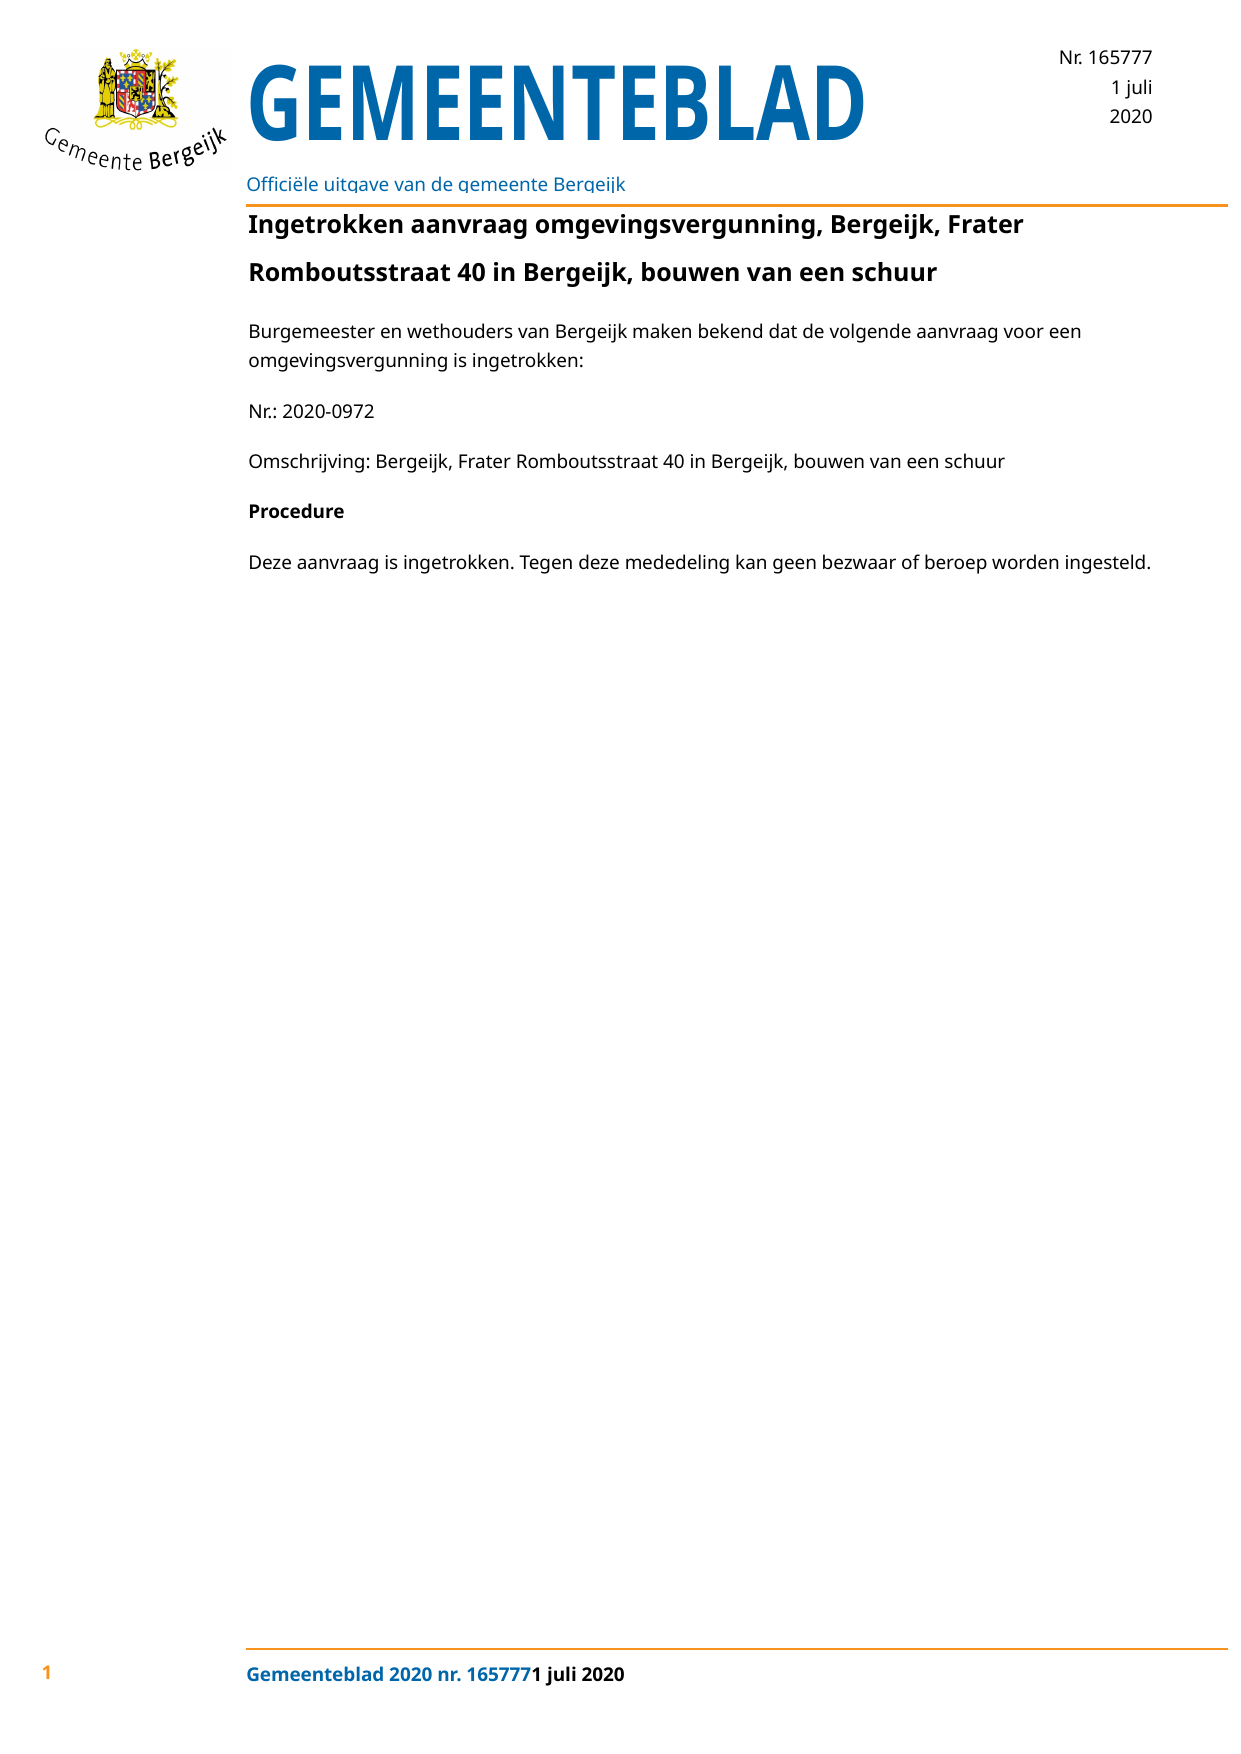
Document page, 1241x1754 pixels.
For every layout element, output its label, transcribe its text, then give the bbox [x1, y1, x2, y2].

text Ingetrokken aanvraag omgevingsvergunning, Bergeijk, Frater Romboutsstraat 40 in Bergeijk, bouwen van een schuur [248, 207, 1152, 288]
text Deze aanvraag is ingetrokken. Tegen deze mededeling kan geen bezwaar of beroep worden ingesteld. [248, 549, 1152, 575]
text Nr.: 2020-0972 [248, 398, 1152, 424]
text Burgemeester en wethouders van Bergeijk maken bekend dat de volgende aanvraag voor een omgevingsvergunning is ingetrokken: [248, 318, 1152, 373]
text Omschrijving: Bergeijk, Frater Romboutsstraat 40 in Bergeijk, bouwen van een schuur [248, 448, 1152, 474]
text Procedure [248, 499, 1152, 524]
picture [41, 47, 231, 172]
